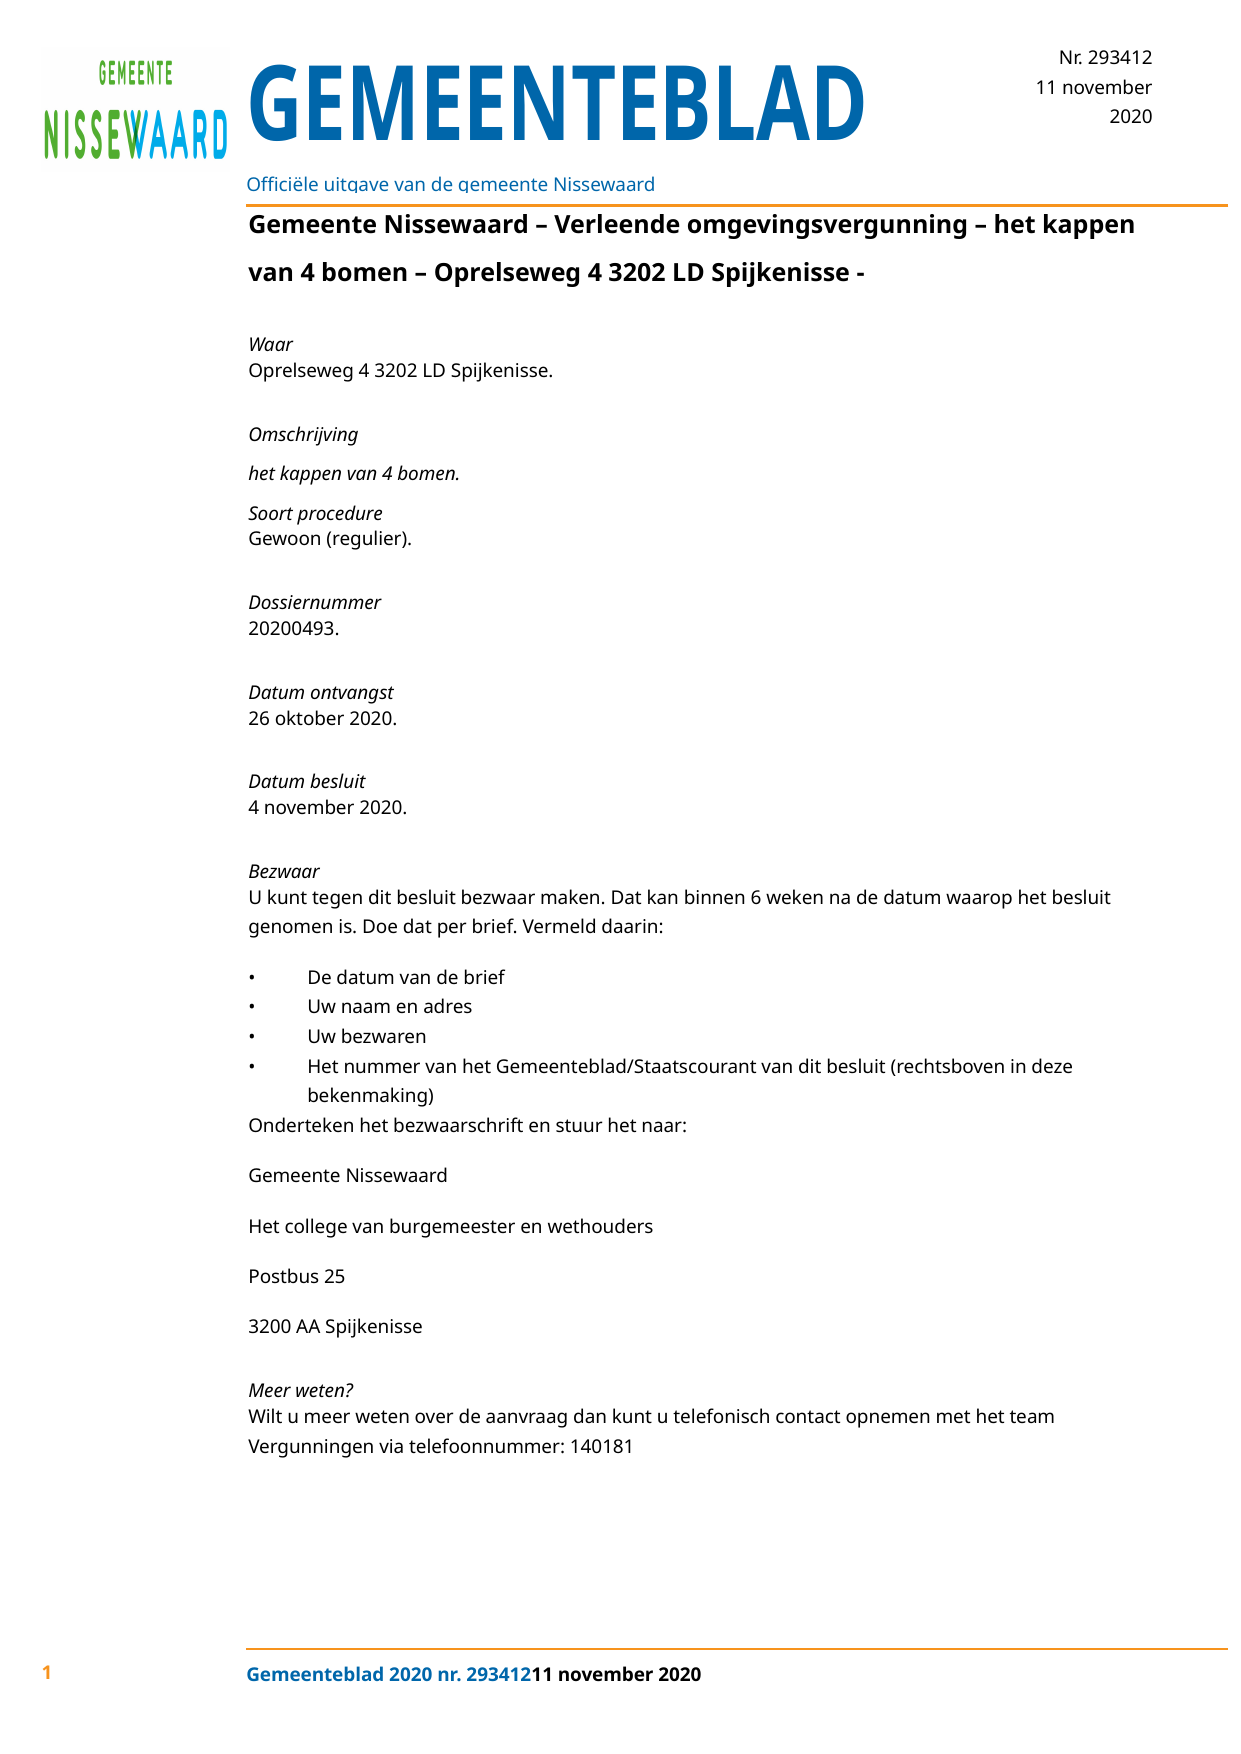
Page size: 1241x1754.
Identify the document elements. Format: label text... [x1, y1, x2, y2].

list Uw bezwaren [248, 1023, 1152, 1049]
text 3200 AA Spijkenisse [248, 1314, 1152, 1339]
text U kunt tegen dit besluit bezwaar maken. Dat kan binnen 6 weken na de datum waarop het besluit genomen is. Doe dat per brief. Vermeld daarin: [248, 884, 1152, 939]
text 20200493. [248, 615, 1152, 641]
text Gemeente Nissewaard – Verleende omgevingsvergunning – het kappen van 4 bomen – Oprelseweg 4 3202 LD Spijkenisse - [248, 207, 1152, 288]
list Het nummer van het Gemeenteblad/Staatscourant van dit besluit (rechtsboven in deze bekenmaking) [248, 1053, 1152, 1108]
text Dossiernummer [248, 589, 1152, 615]
text 26 oktober 2020. [248, 705, 1152, 731]
text Wilt u meer weten over de aanvraag dan kunt u telefonisch contact opnemen met het team Vergunningen via telefoonnummer: 140181 [248, 1403, 1152, 1459]
picture [41, 47, 231, 172]
text Onderteken het bezwaarschrift en stuur het naar: [248, 1112, 1152, 1138]
text Bezwaar [248, 858, 1152, 884]
text Waar [248, 331, 1152, 357]
text Het college van burgemeester en wethouders [248, 1213, 1152, 1239]
text Meer weten? [248, 1378, 1152, 1403]
text het kappen van 4 bomen. [248, 460, 1152, 486]
list Uw naam en adres [248, 994, 1152, 1019]
text Datum ontvangst [248, 679, 1152, 705]
text Oprelseweg 4 3202 LD Spijkenisse. [248, 357, 1152, 383]
text 4 november 2020. [248, 794, 1152, 820]
text Datum besluit [248, 769, 1152, 794]
text Soort procedure [248, 500, 1152, 525]
list De datum van de brief [248, 964, 1152, 990]
text Gemeente Nissewaard [248, 1162, 1152, 1188]
text Omschrijving [248, 421, 1152, 447]
text Gewoon (regulier). [248, 525, 1152, 551]
text Postbus 25 [248, 1263, 1152, 1289]
